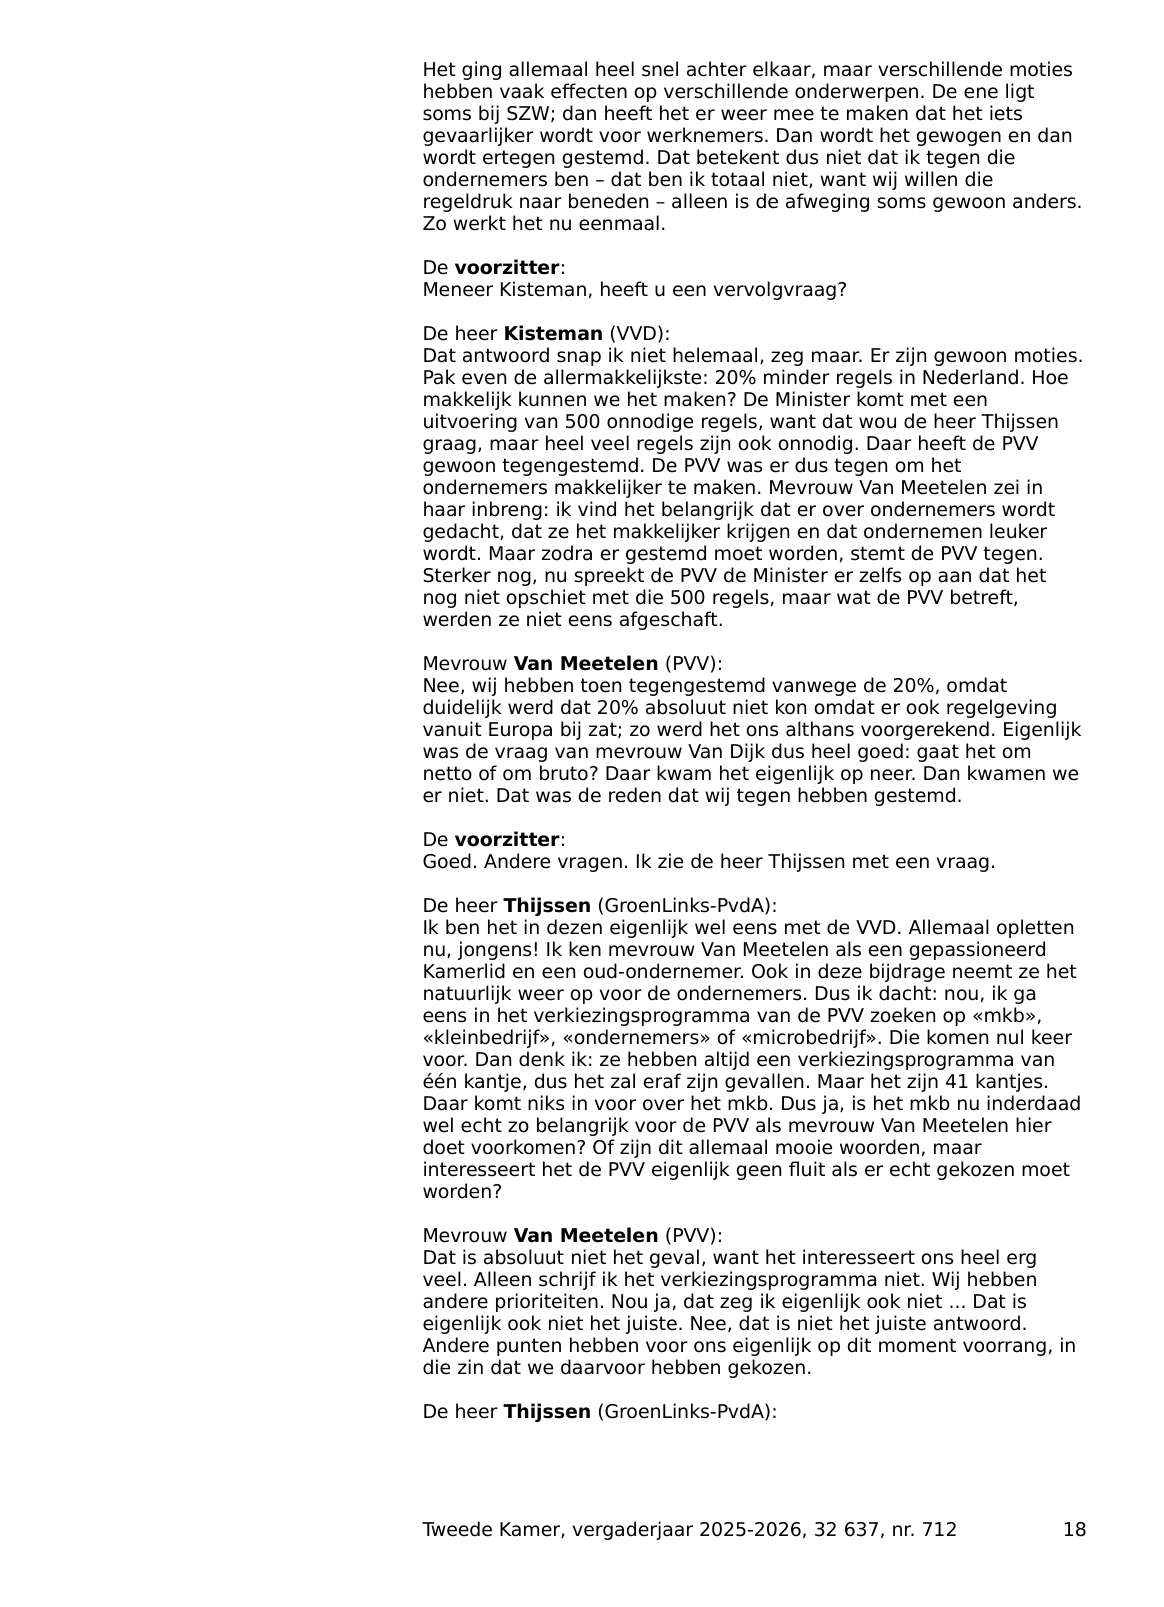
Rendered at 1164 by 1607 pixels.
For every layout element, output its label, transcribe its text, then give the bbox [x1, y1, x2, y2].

text De voorzitter: [422, 829, 1087, 851]
text Mevrouw Van Meetelen (PVV): [422, 1225, 1087, 1247]
text Ik ben het in dezen eigenlijk wel eens met de VVD. Allemaal opletten nu, jongens! Ik ken mevrouw Van Meetelen als een gepassioneerd Kamerlid en een oud-ondernemer. Ook in deze bijdrage neemt ze het natuurlijk weer op voor de ondernemers. Dus ik dacht: nou, ik ga eens in het verkiezingsprogramma van de PVV zoeken op «mkb», «kleinbedrijf», «ondernemers» of «microbedrijf». Die komen nul keer voor. Dan denk ik: ze hebben altijd een verkiezingsprogramma van één kantje, dus het zal eraf zijn gevallen. Maar het zijn 41 kantjes. Daar komt niks in voor over het mkb. Dus ja, is het mkb nu inderdaad wel echt zo belangrijk voor de PVV als mevrouw Van Meetelen hier doet voorkomen? Of zijn dit allemaal mooie woorden, maar interesseert het de PVV eigenlijk geen fluit als er echt gekozen moet worden? [422, 917, 1087, 1203]
text Mevrouw Van Meetelen (PVV): [422, 653, 1087, 675]
text De heer Thijssen (GroenLinks-PvdA): [422, 895, 1087, 917]
text Goed. Andere vragen. Ik zie de heer Thijssen met een vraag. [422, 851, 1087, 873]
text Dat antwoord snap ik niet helemaal, zeg maar. Er zijn gewoon moties. Pak even de allermakkelijkste: 20% minder regels in Nederland. Hoe makkelijk kunnen we het maken? De Minister komt met een uitvoering van 500 onnodige regels, want dat wou de heer Thijssen graag, maar heel veel regels zijn ook onnodig. Daar heeft de PVV gewoon tegengestemd. De PVV was er dus tegen om het ondernemers makkelijker te maken. Mevrouw Van Meetelen zei in haar inbreng: ik vind het belangrijk dat er over ondernemers wordt gedacht, dat ze het makkelijker krijgen en dat ondernemen leuker wordt. Maar zodra er gestemd moet worden, stemt de PVV tegen. Sterker nog, nu spreekt de PVV de Minister er zelfs op aan dat het nog niet opschiet met die 500 regels, maar wat de PVV betreft, werden ze niet eens afgeschaft. [422, 345, 1087, 631]
text Het ging allemaal heel snel achter elkaar, maar verschillende moties hebben vaak effecten op verschillende onderwerpen. De ene ligt soms bij SZW; dan heeft het er weer mee te maken dat het iets gevaarlijker wordt voor werknemers. Dan wordt het gewogen en dan wordt ertegen gestemd. Dat betekent dus niet dat ik tegen die ondernemers ben – dat ben ik totaal niet, want wij willen die regeldruk naar beneden – alleen is de afweging soms gewoon anders. Zo werkt het nu eenmaal. [422, 59, 1087, 235]
text Meneer Kisteman, heeft u een vervolgvraag? [422, 279, 1087, 301]
text De heer Kisteman (VVD): [422, 323, 1087, 345]
text Dat is absoluut niet het geval, want het interesseert ons heel erg veel. Alleen schrijf ik het verkiezingsprogramma niet. Wij hebben andere prioriteiten. Nou ja, dat zeg ik eigenlijk ook niet ... Dat is eigenlijk ook niet het juiste. Nee, dat is niet het juiste antwoord. Andere punten hebben voor ons eigenlijk op dit moment voorrang, in die zin dat we daarvoor hebben gekozen. [422, 1247, 1087, 1379]
text Nee, wij hebben toen tegengestemd vanwege de 20%, omdat duidelijk werd dat 20% absoluut niet kon omdat er ook regelgeving vanuit Europa bij zat; zo werd het ons althans voorgerekend. Eigenlijk was de vraag van mevrouw Van Dijk dus heel goed: gaat het om netto of om bruto? Daar kwam het eigenlijk op neer. Dan kwamen we er niet. Dat was de reden dat wij tegen hebben gestemd. [422, 675, 1087, 807]
text De heer Thijssen (GroenLinks-PvdA): [422, 1401, 1087, 1423]
text De voorzitter: [422, 257, 1087, 279]
